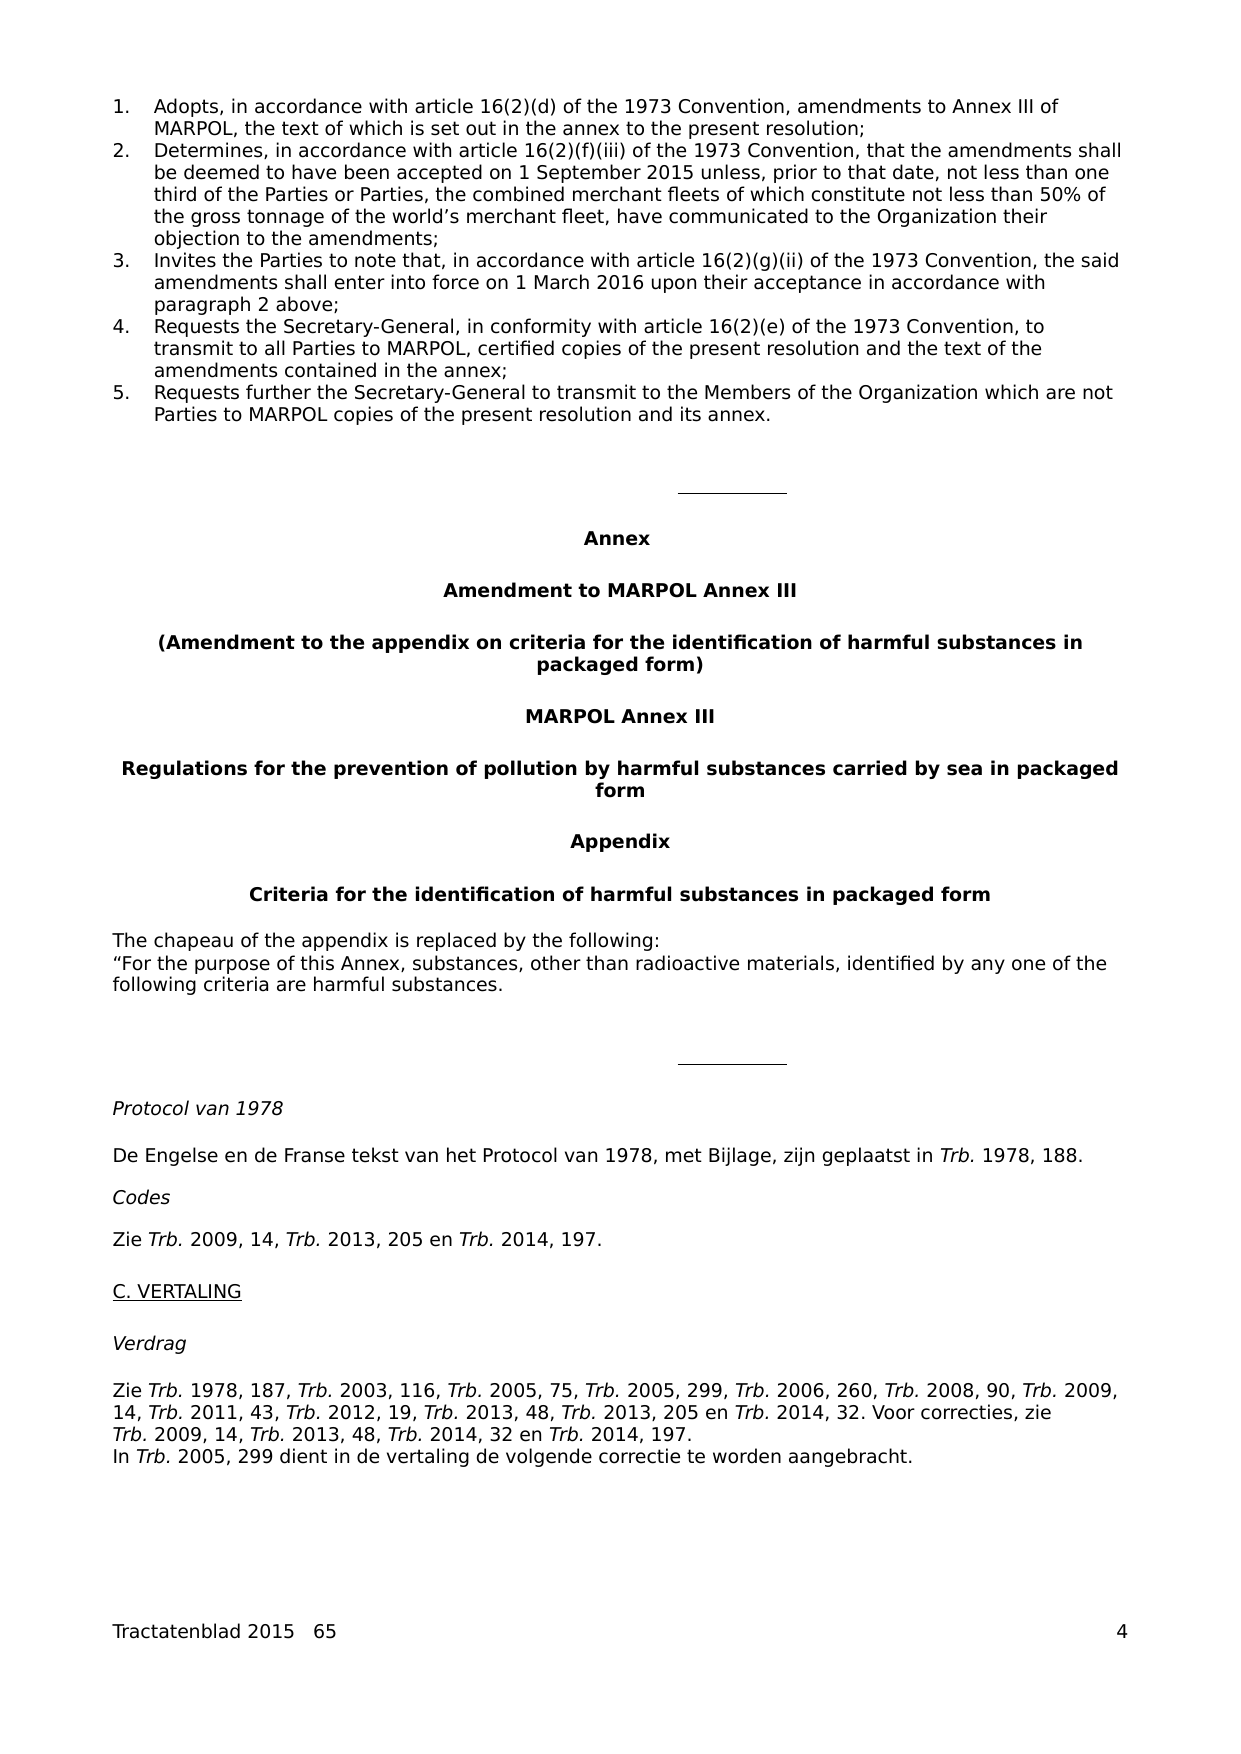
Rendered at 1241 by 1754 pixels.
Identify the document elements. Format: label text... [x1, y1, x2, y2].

subtitle (Amendment to the appendix on criteria for the identification of harmful substances in packaged form) [112, 632, 1128, 676]
text 5. Requests further the Secretary-General to transmit to the Members of the Organization which are not Parties to MARPOL copies of the present resolution and its annex. [112, 382, 1128, 426]
subtitle Protocol van 1978 [112, 1098, 1128, 1120]
text De Engelse en de Franse tekst van het Protocol van 1978, met Bijlage, zijn geplaatst in Trb. 1978, 188. [112, 1145, 1128, 1167]
text Codes [112, 1187, 1128, 1209]
text 1. Adopts, in accordance with article 16(2)(d) of the 1973 Convention, amendments to Annex III of MARPOL, the text of which is set out in the annex to the present resolution; [112, 96, 1128, 140]
text 4. Requests the Secretary-General, in conformity with article 16(2)(e) of the 1973 Convention, to transmit to all Parties to MARPOL, certified copies of the present resolution and the text of the amendments contained in the annex; [112, 316, 1128, 382]
text In Trb. 2005, 299 dient in de vertaling de volgende correctie te worden aangebracht. [112, 1446, 1128, 1468]
subtitle Verdrag [112, 1333, 1128, 1355]
text Zie Trb. 2009, 14, Trb. 2013, 205 en Trb. 2014, 197. [112, 1229, 1128, 1251]
subtitle MARPOL Annex III [112, 706, 1128, 727]
subtitle Regulations for the prevention of pollution by harmful substances carried by sea in packaged form [112, 757, 1128, 801]
subtitle Annex [112, 528, 1128, 549]
text 3. Invites the Parties to note that, in accordance with article 16(2)(g)(ii) of the 1973 Convention, the said amendments shall enter into force on 1 March 2016 upon their acceptance in accordance with paragraph 2 above; [112, 250, 1128, 316]
subtitle Appendix [112, 831, 1128, 853]
text “For the purpose of this Annex, substances, other than radioactive materials, identified by any one of the following criteria are harmful substances. [112, 952, 1128, 996]
subtitle C. VERTALING [112, 1281, 1128, 1303]
text 2. Determines, in accordance with article 16(2)(f)(iii) of the 1973 Convention, that the amendments shall be deemed to have been accepted on 1 September 2015 unless, prior to that date, not less than one third of the Parties or Parties, the combined merchant fleets of which constitute not less than 50% of the gross tonnage of the world’s merchant fleet, have communicated to the Organization their objection to the amendments; [112, 140, 1128, 250]
text The chapeau of the appendix is replaced by the following: [112, 930, 1128, 952]
subtitle Amendment to MARPOL Annex III [112, 579, 1128, 602]
text Zie Trb. 1978, 187, Trb. 2003, 116, Trb. 2005, 75, Trb. 2005, 299, Trb. 2006, 260, Trb. 2008, 90, Trb. 2009, 14, Trb. 2011, 43, Trb. 2012, 19, Trb. 2013, 48, Trb. 2013, 205 en Trb. 2014, 32. Voor correcties, zie Trb. 2009, 14, Trb. 2013, 48, Trb. 2014, 32 en Trb. 2014, 197. [112, 1380, 1128, 1446]
subtitle Criteria for the identification of harmful substances in packaged form [112, 883, 1128, 905]
